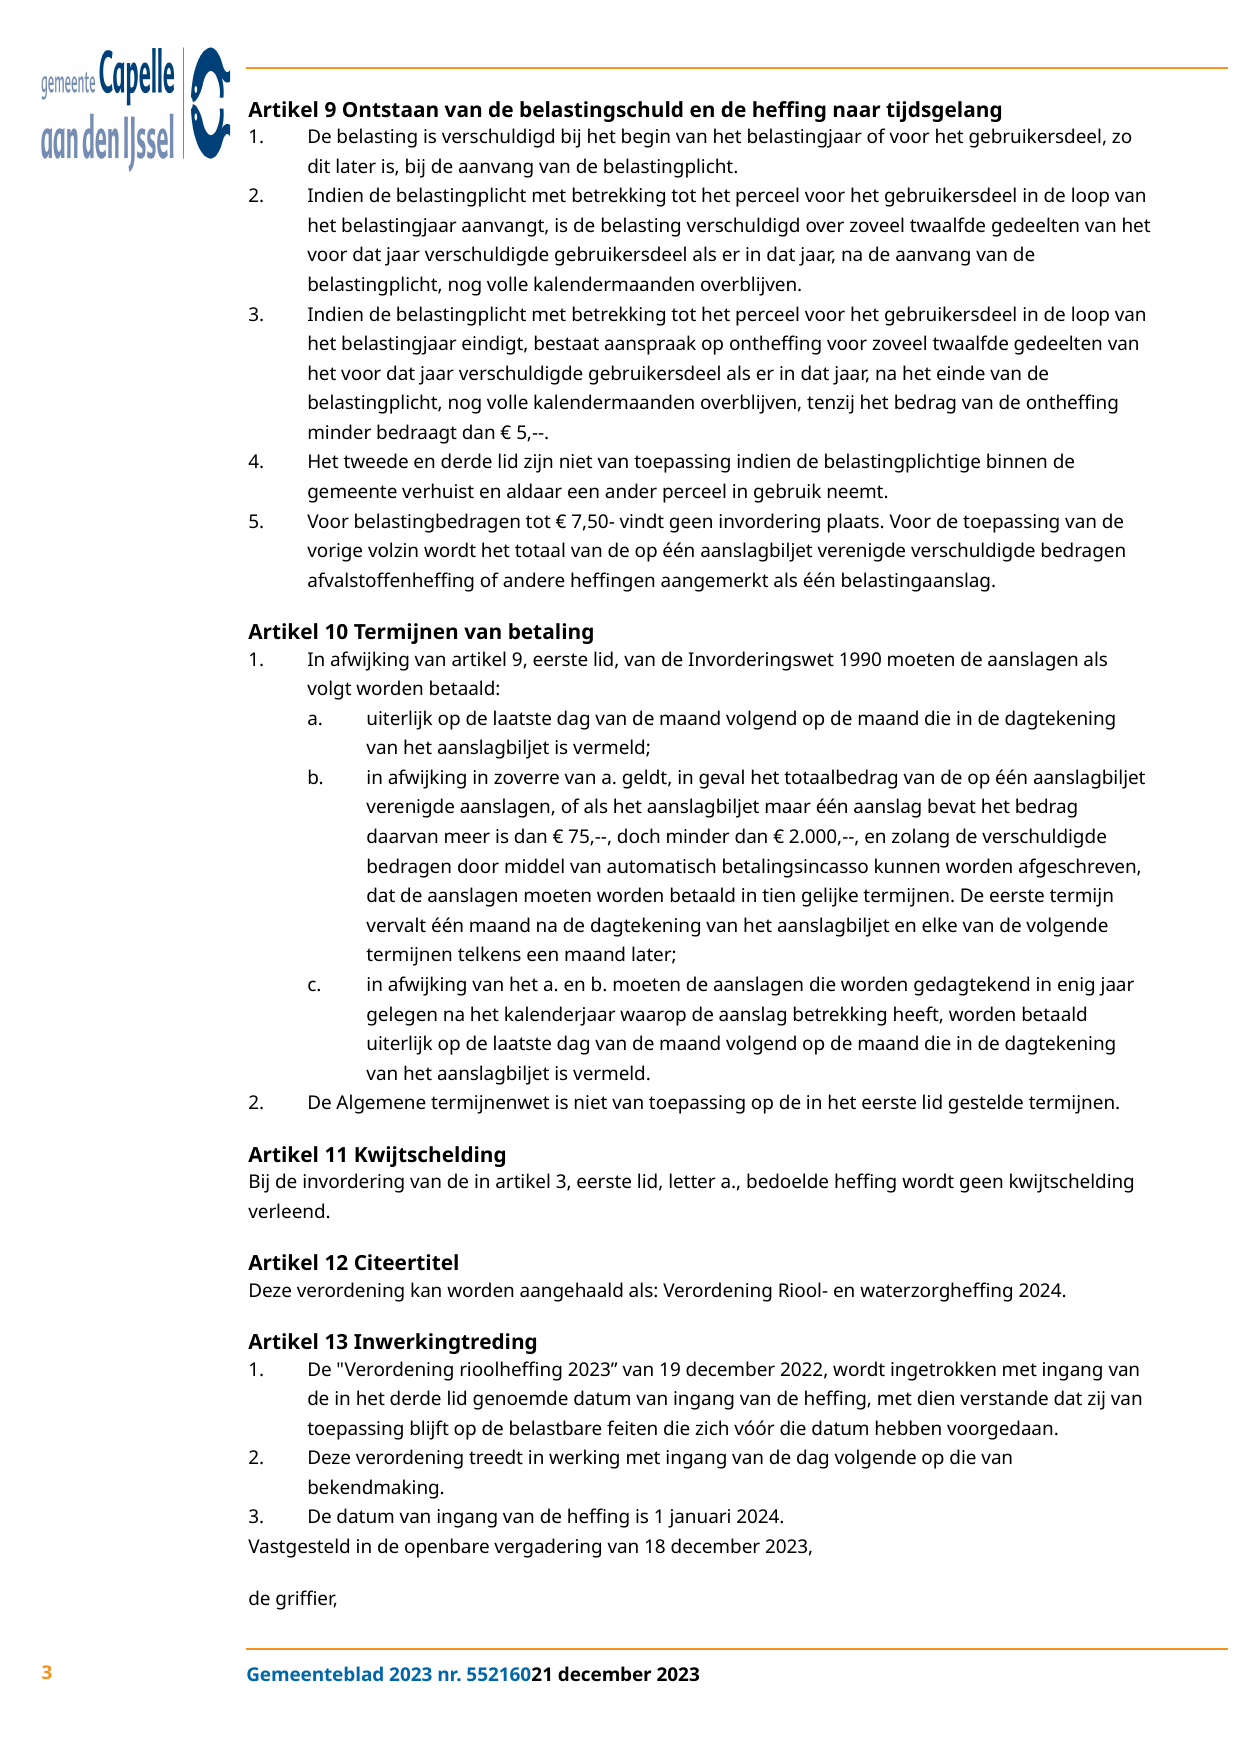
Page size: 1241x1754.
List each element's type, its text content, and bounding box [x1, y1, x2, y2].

picture [41, 47, 231, 172]
text Bij de invordering van de in artikel 3, eerste lid, letter a., bedoelde heffing wordt geen kwijtschelding verleend. [248, 1168, 1152, 1224]
list Het tweede en derde lid zijn niet van toepassing indien de belastingplichtige binnen de gemeente verhuist en aldaar een ander perceel in gebruik neemt. [248, 449, 1152, 504]
list Indien de belastingplicht met betrekking tot het perceel voor het gebruikersdeel in de loop van het belastingjaar eindigt, bestaat aanspraak op ontheffing voor zoveel twaalfde gedeelten van het voor dat jaar verschuldigde gebruikersdeel als er in dat jaar, na het einde van de belastingplicht, nog volle kalendermaanden overblijven, tenzij het bedrag van de ontheffing minder bedraagt dan € 5,--. [248, 301, 1152, 445]
text Artikel 11 Kwijtschelding [248, 1140, 1152, 1168]
list Indien de belastingplicht met betrekking tot het perceel voor het gebruikersdeel in de loop van het belastingjaar aanvangt, is de belasting verschuldigd over zoveel twaalfde gedeelten van het voor dat jaar verschuldigde gebruikersdeel als er in dat jaar, na de aanvang van de belastingplicht, nog volle kalendermaanden overblijven. [248, 182, 1152, 297]
list De "Verordening rioolheffing 2023” van 19 december 2022, wordt ingetrokken met ingang van de in het derde lid genoemde datum van ingang van de heffing, met dien verstande dat zij van toepassing blijft op de belastbare feiten die zich vóór die datum hebben voorgedaan. [248, 1356, 1152, 1441]
text Artikel 12 Citeertitel [248, 1248, 1152, 1277]
list De Algemene termijnenwet is niet van toepassing op de in het eerste lid gestelde termijnen. [248, 1089, 1152, 1115]
list De datum van ingang van de heffing is 1 januari 2024. [248, 1504, 1152, 1529]
list in afwijking in zoverre van a. geldt, in geval het totaalbedrag van de op één aanslagbiljet verenigde aanslagen, of als het aanslagbiljet maar één aanslag bevat het bedrag daarvan meer is dan € 75,--, doch minder dan € 2.000,--, en zolang de verschuldigde bedragen door middel van automatisch betalingsincasso kunnen worden afgeschreven, dat de aanslagen moeten worden betaald in tien gelijke termijnen. De eerste termijn vervalt één maand na de dagtekening van het aanslagbiljet en elke van de volgende termijnen telkens een maand later; [307, 764, 1152, 967]
text de griffier, [248, 1585, 1152, 1610]
list in afwijking van het a. en b. moeten de aanslagen die worden gedagtekend in enig jaar gelegen na het kalenderjaar waarop de aanslag betrekking heeft, worden betaald uiterlijk op de laatste dag van de maand volgend op de maand die in de dagtekening van het aanslagbiljet is vermeld. [307, 971, 1152, 1086]
list Deze verordening treedt in werking met ingang van de dag volgende op die van bekendmaking. [248, 1444, 1152, 1500]
text Artikel 13 Inwerkingtreding [248, 1327, 1152, 1356]
list uiterlijk op de laatste dag van de maand volgend op de maand die in de dagtekening van het aanslagbiljet is vermeld; [307, 705, 1152, 760]
text Vastgesteld in de openbare vergadering van 18 december 2023, [248, 1533, 1152, 1559]
list In afwijking van artikel 9, eerste lid, van de Invorderingswet 1990 moeten de aanslagen als volgt worden betaald: [248, 646, 1152, 701]
text Artikel 9 Ontstaan van de belastingschuld en de heffing naar tijdsgelang [248, 95, 1152, 123]
list De belasting is verschuldigd bij het begin van het belastingjaar of voor het gebruikersdeel, zo dit later is, bij de aanvang van de belastingplicht. [248, 123, 1152, 178]
text Artikel 10 Termijnen van betaling [248, 617, 1152, 646]
list Voor belastingbedragen tot € 7,50- vindt geen invordering plaats. Voor de toepassing van de vorige volzin wordt het totaal van de op één aanslagbiljet verenigde verschuldigde bedragen afvalstoffenheffing of andere heffingen aangemerkt als één belastingaanslag. [248, 508, 1152, 593]
text Deze verordening kan worden aangehaald als: Verordening Riool- en waterzorgheffing 2024. [248, 1277, 1152, 1303]
